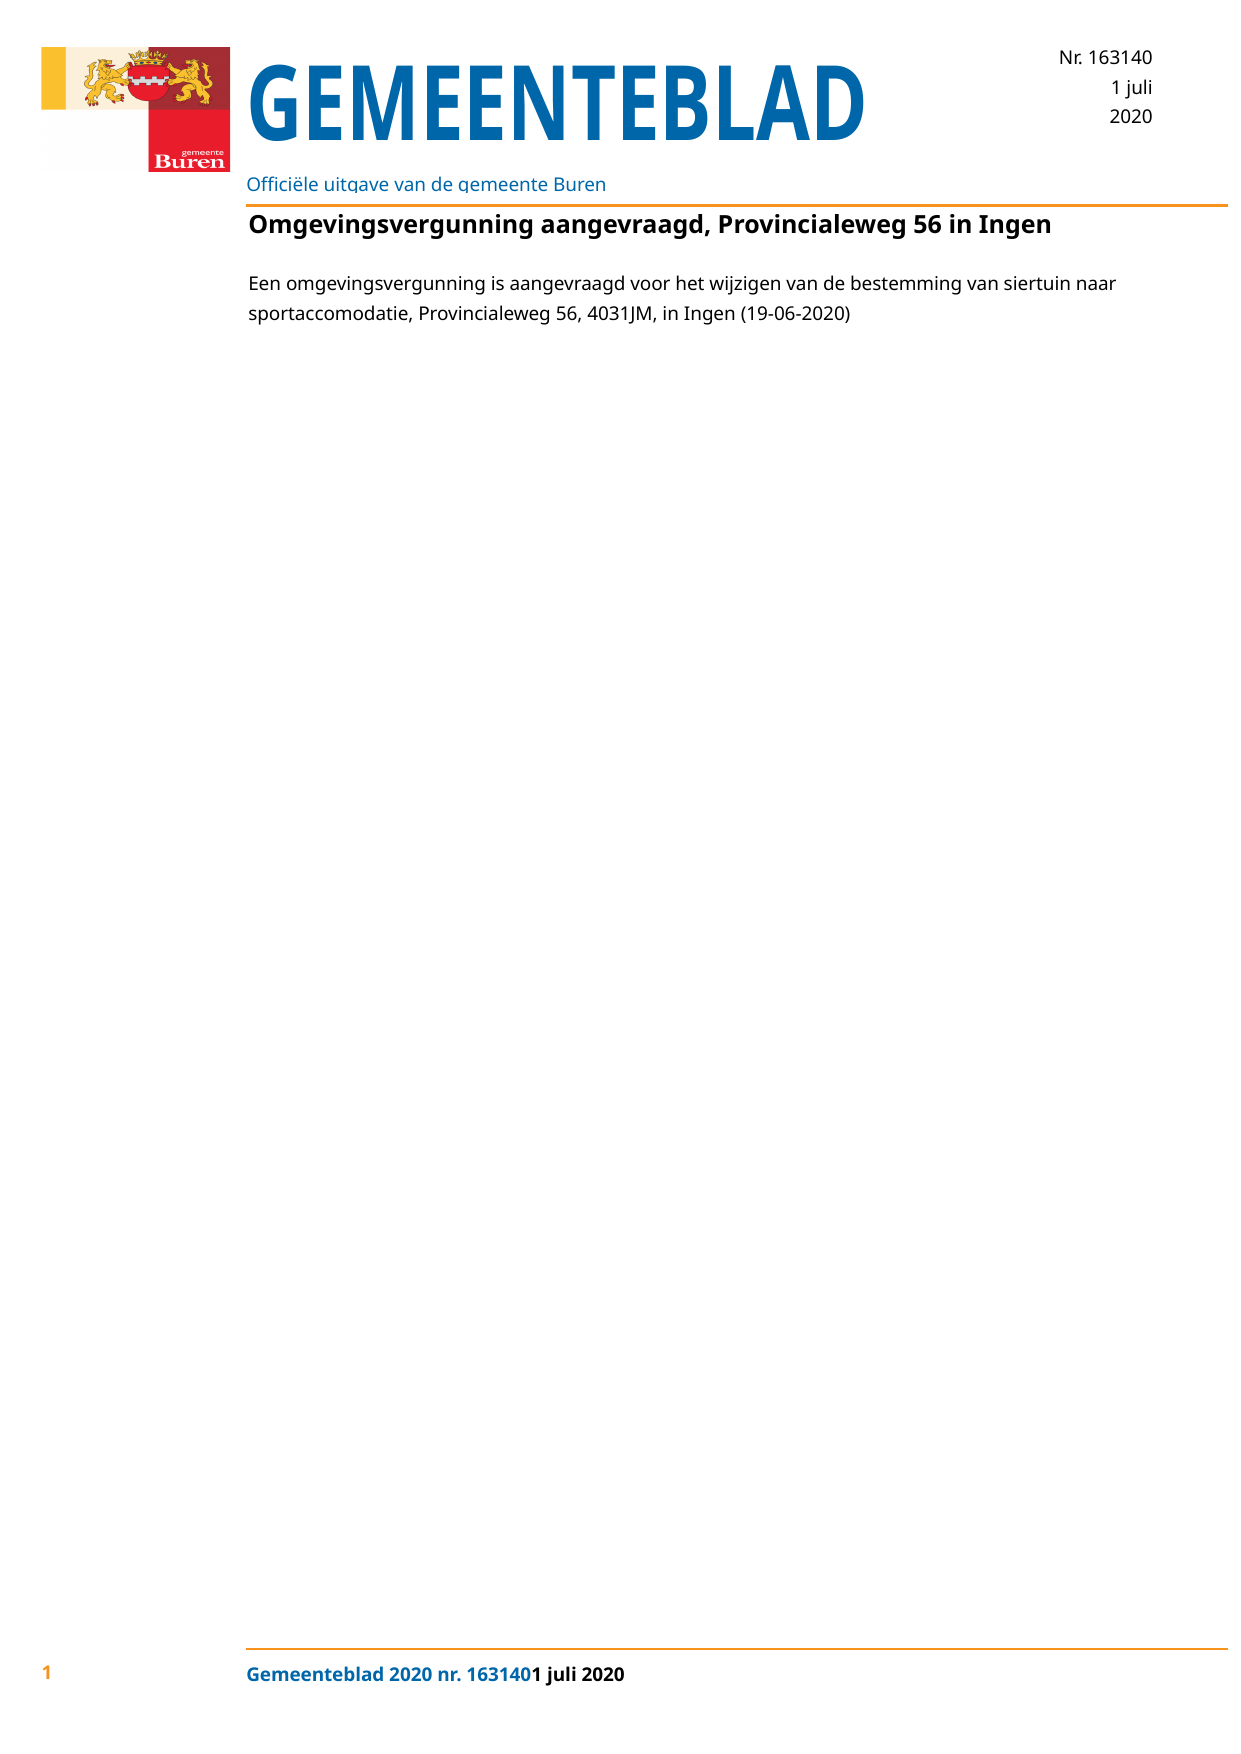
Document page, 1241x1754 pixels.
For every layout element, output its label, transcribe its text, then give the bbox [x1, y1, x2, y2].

text Omgevingsvergunning aangevraagd, Provincialeweg 56 in Ingen [248, 207, 1152, 241]
picture [41, 47, 231, 172]
text Een omgevingsvergunning is aangevraagd voor het wijzigen van de bestemming van siertuin naar sportaccomodatie, Provincialeweg 56, 4031JM, in Ingen (19-06-2020) [248, 270, 1152, 326]
